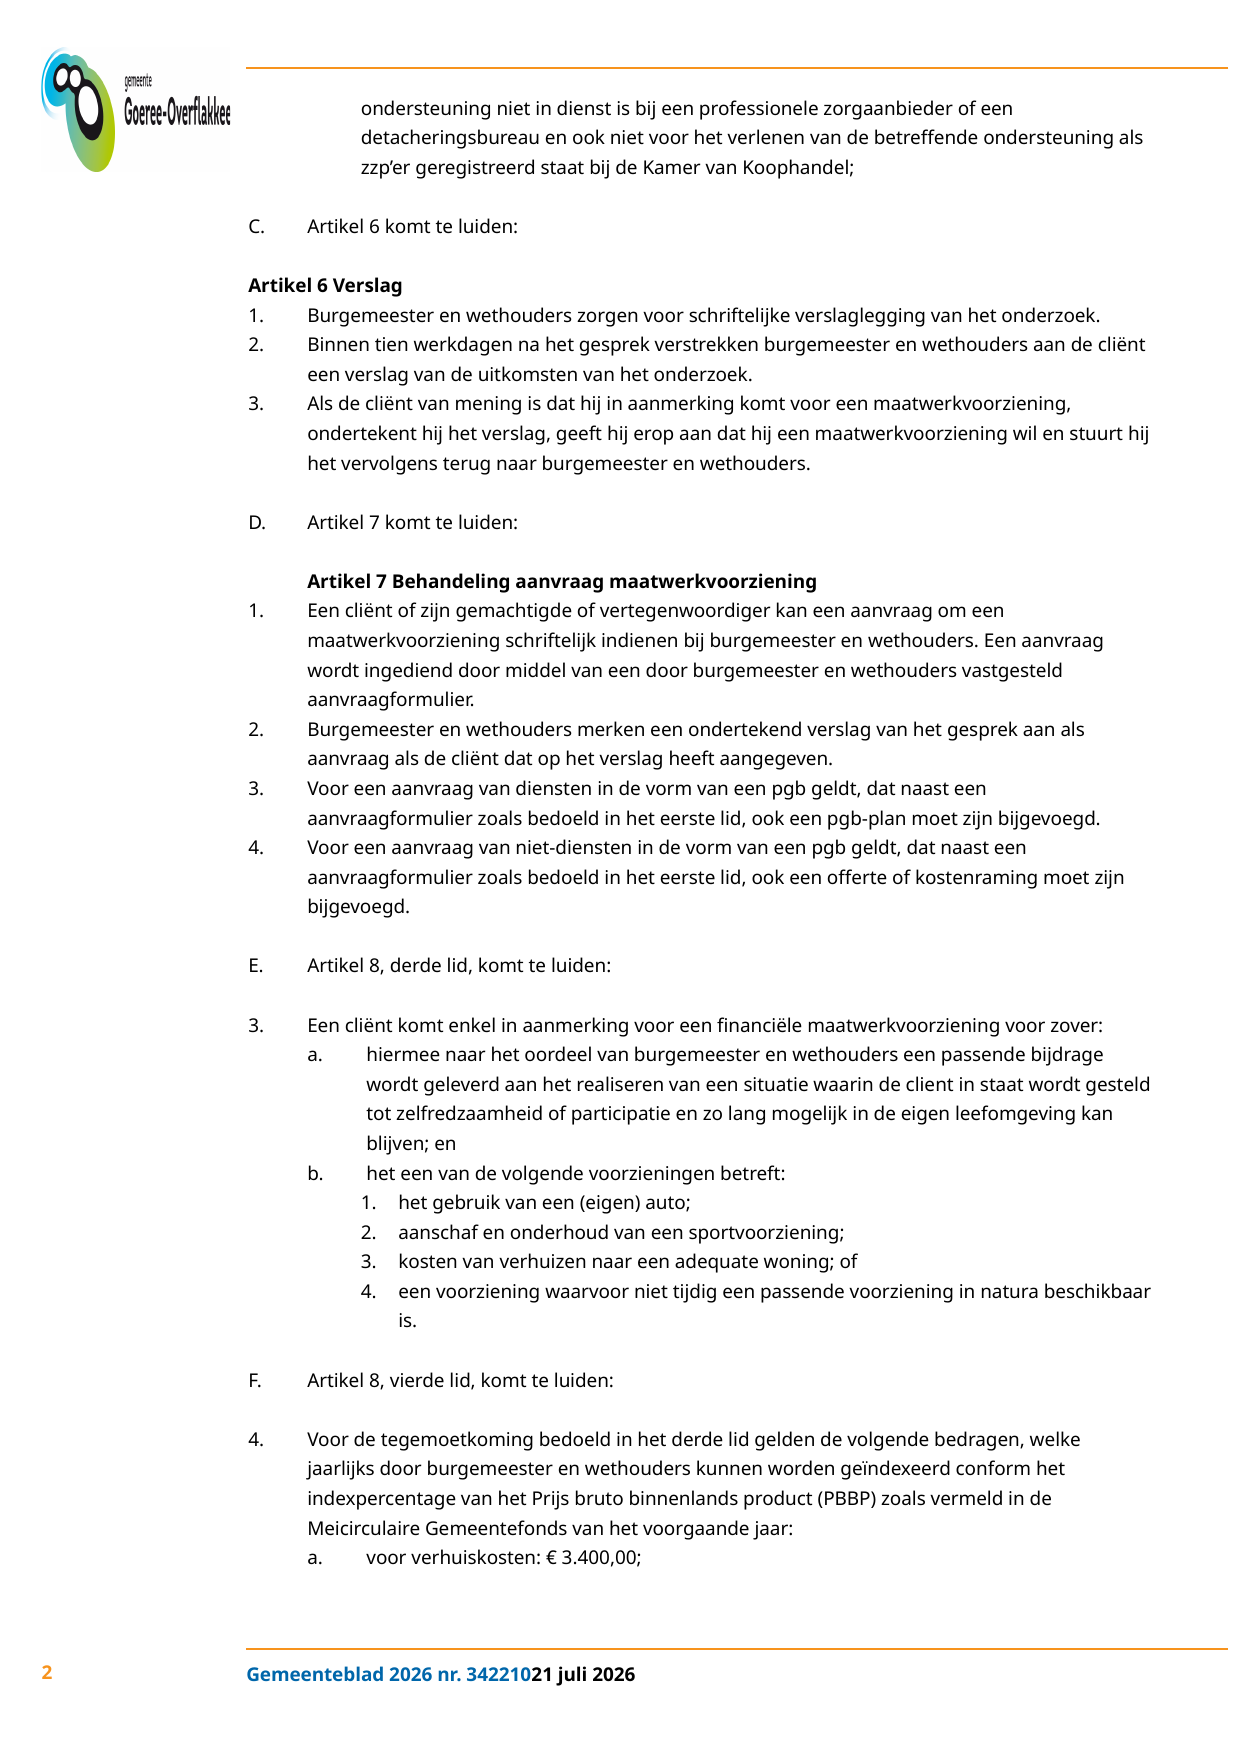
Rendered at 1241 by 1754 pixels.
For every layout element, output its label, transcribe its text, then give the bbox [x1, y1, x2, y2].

list hiermee naar het oordeel van burgemeester en wethouders een passende bijdrage wordt geleverd aan het realiseren van een situatie waarin de client in staat wordt gesteld tot zelfredzaamheid of participatie en zo lang mogelijk in de eigen leefomgeving kan blijven; en [307, 1041, 1152, 1156]
picture [41, 47, 231, 172]
list Een cliënt of zijn gemachtigde of vertegenwoordiger kan een aanvraag om een maatwerkvoorziening schriftelijk indienen bij burgemeester en wethouders. Een aanvraag wordt ingediend door middel van een door burgemeester en wethouders vastgesteld aanvraagformulier. [248, 598, 1152, 712]
list Een cliënt komt enkel in aanmerking voor een financiële maatwerkvoorziening voor zover: [248, 1012, 1152, 1038]
list het gebruik van een (eigen) auto; [361, 1189, 1152, 1215]
list kosten van verhuizen naar een adequate woning; of [361, 1248, 1152, 1274]
list Artikel 6 komt te luiden: [248, 213, 1152, 239]
list voor verhuiskosten: € 3.400,00; [307, 1544, 1152, 1570]
list Artikel 8, derde lid, komt te luiden: [248, 953, 1152, 978]
list een voorziening waarvoor niet tijdig een passende voorziening in natura beschikbaar is. [361, 1278, 1152, 1333]
list Burgemeester en wethouders zorgen voor schriftelijke verslaglegging van het onderzoek. [248, 302, 1152, 328]
list Artikel 8, vierde lid, komt te luiden: [248, 1367, 1152, 1393]
text Artikel 6 Verslag [248, 272, 1152, 298]
list Voor de tegemoetkoming bedoeld in het derde lid gelden de volgende bedragen, welke jaarlijks door burgemeester en wethouders kunnen worden geïndexeerd conform het indexpercentage van het Prijs bruto binnenlands product (PBBP) zoals vermeld in de Meicirculaire Gemeentefonds van het voorgaande jaar: [248, 1426, 1152, 1541]
list Burgemeester en wethouders merken een ondertekend verslag van het gesprek aan als aanvraag als de cliënt dat op het verslag heeft aangegeven. [248, 716, 1152, 771]
list ondersteuning niet in dienst is bij een professionele zorgaanbieder of een detacheringsbureau en ook niet voor het verlenen van de betreffende ondersteuning als zzp’er geregistreerd staat bij de Kamer van Koophandel; [323, 95, 1152, 180]
list Artikel 7 komt te luiden: [248, 509, 1152, 535]
list Artikel 7 Behandeling aanvraag maatwerkvoorziening [248, 568, 1152, 594]
list Voor een aanvraag van niet-diensten in de vorm van een pgb geldt, dat naast een aanvraagformulier zoals bedoeld in het eerste lid, ook een offerte of kostenraming moet zijn bijgevoegd. [248, 834, 1152, 919]
list het een van de volgende voorzieningen betreft: [307, 1160, 1152, 1186]
list Als de cliënt van mening is dat hij in aanmerking komt voor een maatwerkvoorziening, ondertekent hij het verslag, geeft hij erop aan dat hij een maatwerkvoorziening wil en stuurt hij het vervolgens terug naar burgemeester en wethouders. [248, 391, 1152, 476]
list Voor een aanvraag van diensten in de vorm van een pgb geldt, dat naast een aanvraagformulier zoals bedoeld in het eerste lid, ook een pgb-plan moet zijn bijgevoegd. [248, 775, 1152, 831]
list Binnen tien werkdagen na het gesprek verstrekken burgemeester en wethouders aan de cliënt een verslag van de uitkomsten van het onderzoek. [248, 331, 1152, 387]
list aanschaf en onderhoud van een sportvoorziening; [361, 1219, 1152, 1245]
